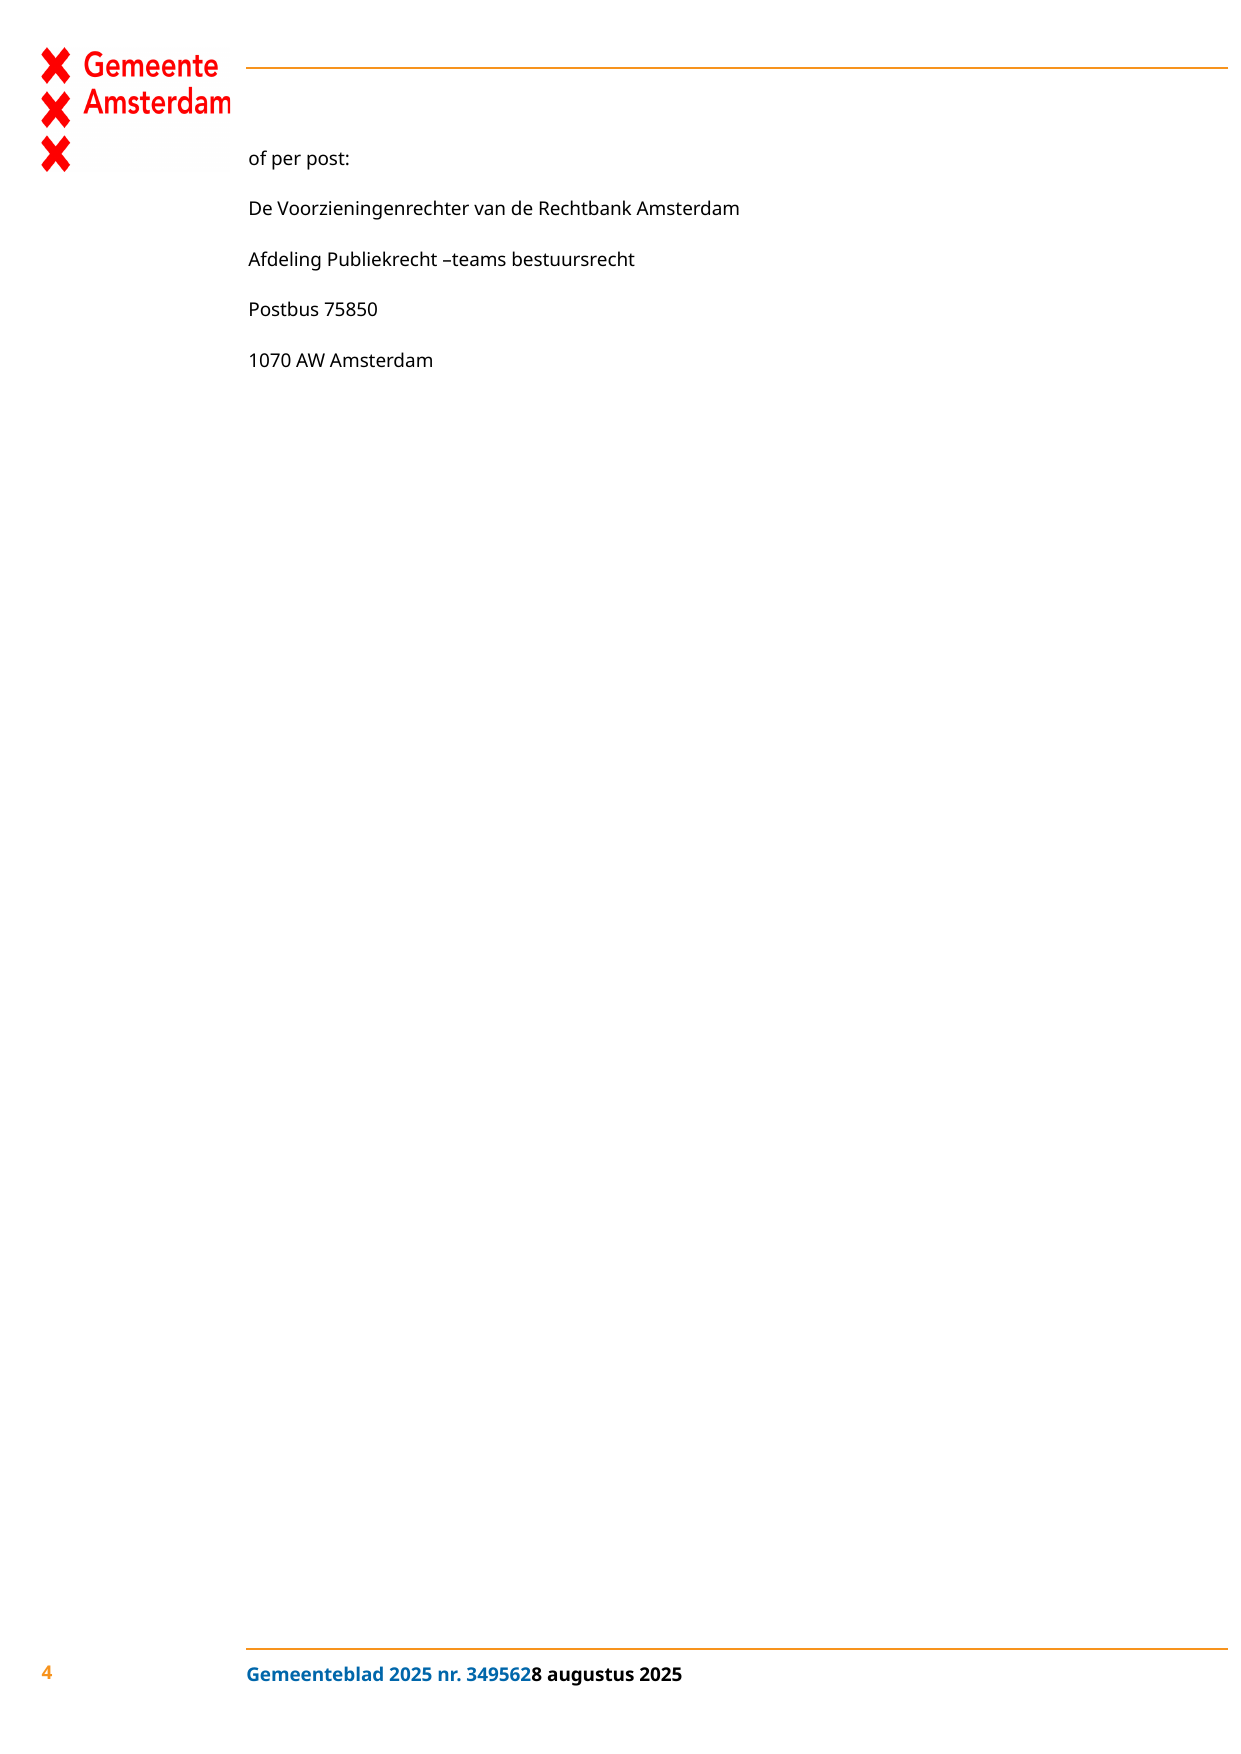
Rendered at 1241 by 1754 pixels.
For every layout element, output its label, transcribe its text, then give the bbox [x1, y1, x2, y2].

text of per post: [248, 145, 1152, 171]
picture [41, 47, 231, 172]
text Postbus 75850 [248, 296, 1152, 322]
text Afdeling Publiekrecht –teams bestuursrecht [248, 246, 1152, 272]
text 1070 AW Amsterdam [248, 347, 1152, 373]
text De Voorzieningenrechter van de Rechtbank Amsterdam [248, 196, 1152, 221]
